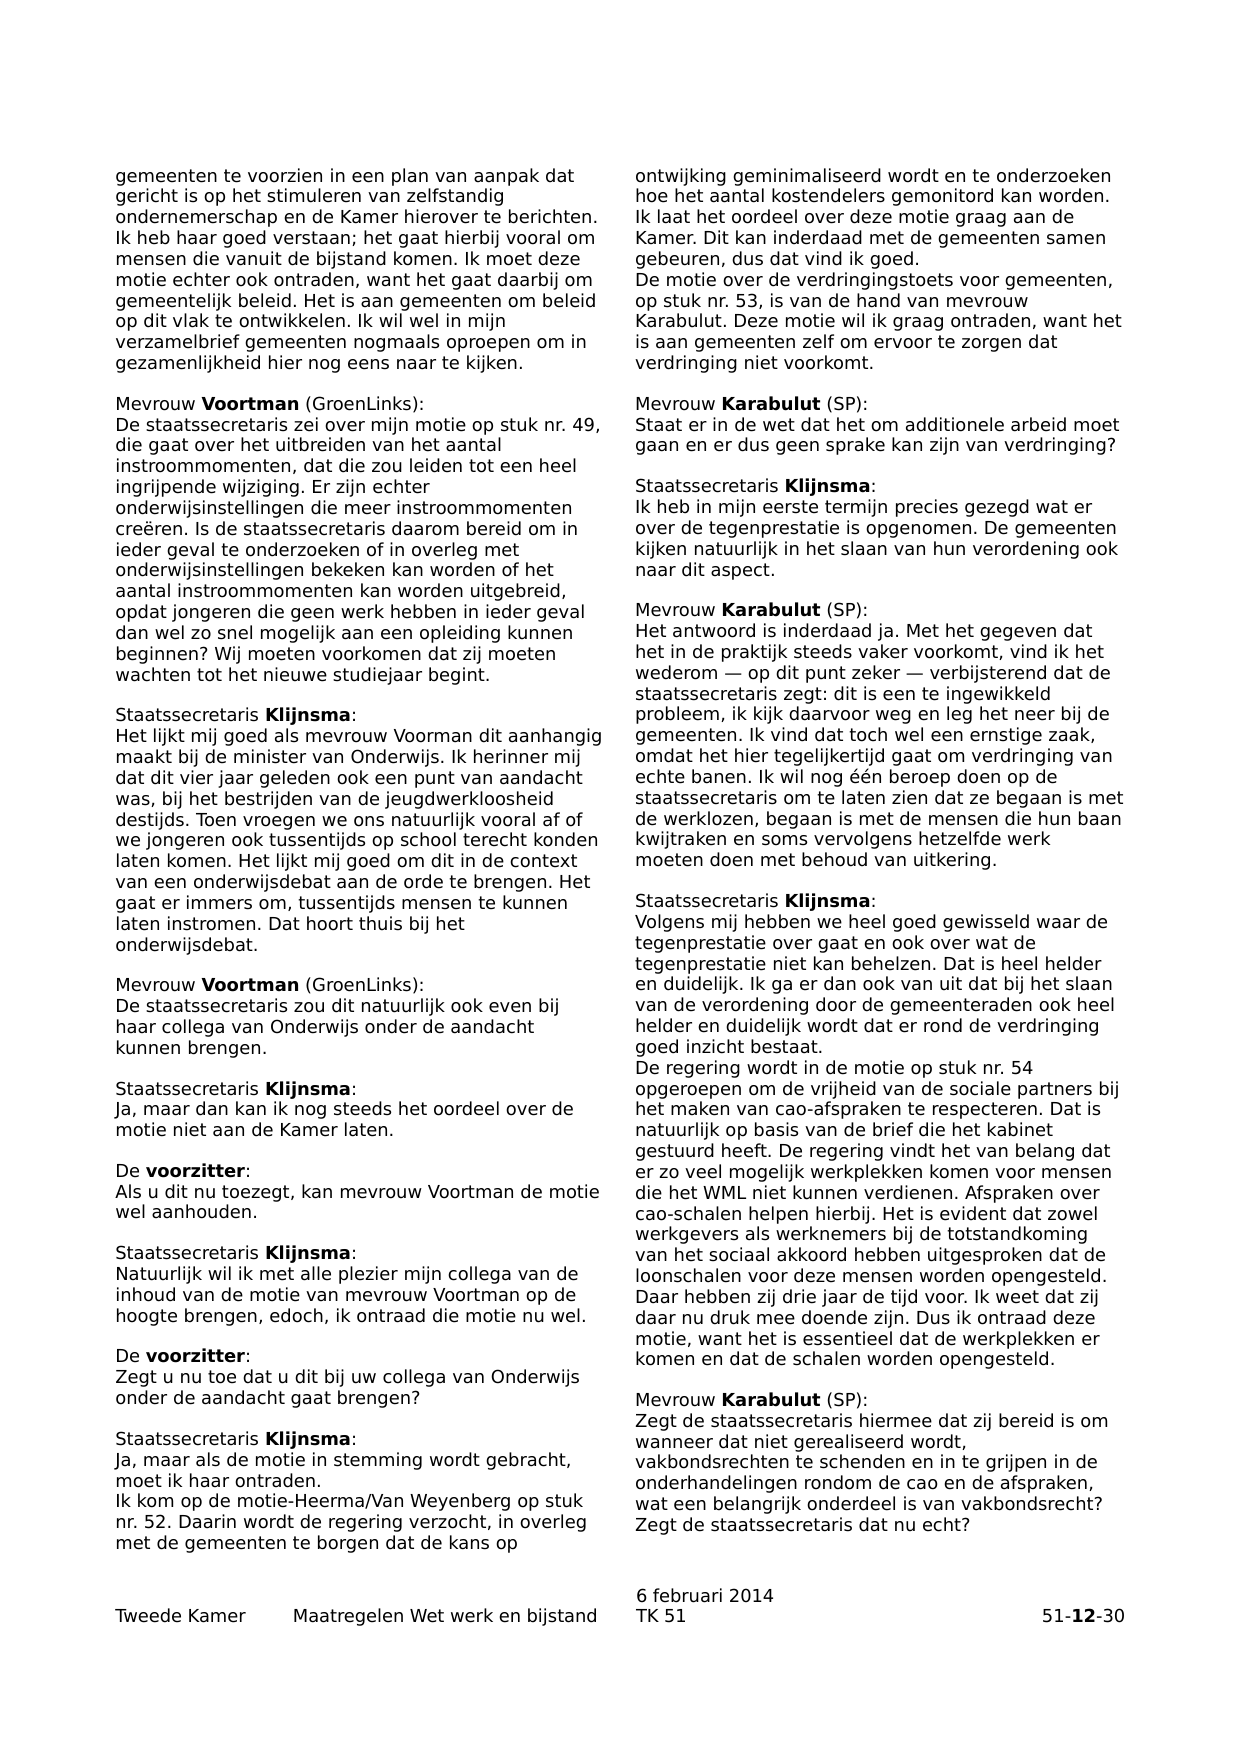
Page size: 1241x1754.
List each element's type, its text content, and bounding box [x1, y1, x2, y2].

text Mevrouw Voortman (GroenLinks): [115, 975, 605, 996]
text gemeenten te voorzien in een plan van aanpak dat gericht is op het stimuleren van zelfstandig ondernemerschap en de Kamer hierover te berichten. Ik heb haar goed verstaan; het gaat hierbij vooral om mensen die vanuit de bijstand komen. Ik moet deze motie echter ook ontraden, want het gaat daarbij om gemeentelijk beleid. Het is aan gemeenten om beleid op dit vlak te ontwikkelen. Ik wil wel in mijn verzamelbrief gemeenten nogmaals oproepen om in gezamenlijkheid hier nog eens naar te kijken. [115, 165, 605, 374]
text ontwijking geminimaliseerd wordt en te onderzoeken hoe het aantal kostendelers gemonitord kan worden. Ik laat het oordeel over deze motie graag aan de Kamer. Dit kan inderdaad met de gemeenten samen gebeuren, dus dat vind ik goed. [635, 165, 1125, 269]
text Volgens mij hebben we heel goed gewisseld waar de tegenprestatie over gaat en ook over wat de tegenprestatie niet kan behelzen. Dat is heel helder en duidelijk. Ik ga er dan ook van uit dat bij het slaan van de verordening door de gemeenteraden ook heel helder en duidelijk wordt dat er rond de verdringing goed inzicht bestaat. [635, 912, 1125, 1057]
text De voorzitter: [115, 1161, 605, 1181]
text Staatssecretaris Klijnsma: [115, 1243, 605, 1264]
text De regering wordt in de motie op stuk nr. 54 opgeroepen om de vrijheid van de sociale partners bij het maken van cao-afspraken te respecteren. Dat is natuurlijk op basis van de brief die het kabinet gestuurd heeft. De regering vindt het van belang dat er zo veel mogelijk werkplekken komen voor mensen die het WML niet kunnen verdienen. Afspraken over cao-schalen helpen hierbij. Het is evident dat zowel werkgevers als werknemers bij de totstandkoming van het sociaal akkoord hebben uitgesproken dat de loonschalen voor deze mensen worden opengesteld. Daar hebben zij drie jaar de tijd voor. Ik weet dat zij daar nu druk mee doende zijn. Dus ik ontraad deze motie, want het is essentieel dat de werkplekken er komen en dat de schalen worden opengesteld. [635, 1057, 1125, 1370]
text Mevrouw Karabulut (SP): [635, 1390, 1125, 1411]
text Zegt u nu toe dat u dit bij uw collega van Onderwijs onder de aandacht gaat brengen? [115, 1367, 605, 1409]
text Staatssecretaris Klijnsma: [635, 891, 1125, 912]
text Ja, maar dan kan ik nog steeds het oordeel over de motie niet aan de Kamer laten. [115, 1099, 605, 1141]
text Als u dit nu toezegt, kan mevrouw Voortman de motie wel aanhouden. [115, 1181, 605, 1223]
text De voorzitter: [115, 1346, 605, 1367]
text Mevrouw Karabulut (SP): [635, 394, 1125, 414]
text Natuurlijk wil ik met alle plezier mijn collega van de inhoud van de motie van mevrouw Voortman op de hoogte brengen, edoch, ik ontraad die motie nu wel. [115, 1264, 605, 1326]
text Zegt de staatssecretaris hiermee dat zij bereid is om wanneer dat niet gerealiseerd wordt, vakbondsrechten te schenden en in te grijpen in de onderhandelingen rondom de cao en de afspraken, wat een belangrijk onderdeel is van vakbondsrecht? Zegt de staatssecretaris dat nu echt? [635, 1411, 1125, 1536]
text Staatssecretaris Klijnsma: [115, 1078, 605, 1099]
text De staatssecretaris zou dit natuurlijk ook even bij haar collega van Onderwijs onder de aandacht kunnen brengen. [115, 996, 605, 1058]
text Mevrouw Voortman (GroenLinks): [115, 394, 605, 414]
text Staatssecretaris Klijnsma: [115, 1429, 605, 1449]
text Het antwoord is inderdaad ja. Met het gegeven dat het in de praktijk steeds vaker voorkomt, vind ik het wederom — op dit punt zeker — verbijsterend dat de staatssecretaris zegt: dit is een te ingewikkeld probleem, ik kijk daarvoor weg en leg het neer bij de gemeenten. Ik vind dat toch wel een ernstige zaak, omdat het hier tegelijkertijd gaat om verdringing van echte banen. Ik wil nog één beroep doen op de staatssecretaris om te laten zien dat ze begaan is met de werklozen, begaan is met de mensen die hun baan kwijtraken en soms vervolgens hetzelfde werk moeten doen met behoud van uitkering. [635, 621, 1125, 871]
text Staatssecretaris Klijnsma: [115, 705, 605, 726]
text De motie over de verdringingstoets voor gemeenten, op stuk nr. 53, is van de hand van mevrouw Karabulut. Deze motie wil ik graag ontraden, want het is aan gemeenten zelf om ervoor te zorgen dat verdringing niet voorkomt. [635, 269, 1125, 374]
text Staat er in de wet dat het om additionele arbeid moet gaan en er dus geen sprake kan zijn van verdringing? [635, 414, 1125, 456]
text Ik heb in mijn eerste termijn precies gezegd wat er over de tegenprestatie is opgenomen. De gemeenten kijken natuurlijk in het slaan van hun verordening ook naar dit aspect. [635, 497, 1125, 580]
text Het lijkt mij goed als mevrouw Voorman dit aanhangig maakt bij de minister van Onderwijs. Ik herinner mij dat dit vier jaar geleden ook een punt van aandacht was, bij het bestrijden van de jeugdwerkloosheid destijds. Toen vroegen we ons natuurlijk vooral af of we jongeren ook tussentijds op school terecht konden laten komen. Het lijkt mij goed om dit in de context van een onderwijsdebat aan de orde te brengen. Het gaat er immers om, tussentijds mensen te kunnen laten instromen. Dat hoort thuis bij het onderwijsdebat. [115, 726, 605, 955]
text Ja, maar als de motie in stemming wordt gebracht, moet ik haar ontraden. [115, 1449, 605, 1491]
text Ik kom op de motie-Heerma/Van Weyenberg op stuk nr. 52. Daarin wordt de regering verzocht, in overleg met de gemeenten te borgen dat de kans op [115, 1491, 605, 1554]
text Staatssecretaris Klijnsma: [635, 476, 1125, 497]
text Mevrouw Karabulut (SP): [635, 600, 1125, 621]
text De staatssecretaris zei over mijn motie op stuk nr. 49, die gaat over het uitbreiden van het aantal instroommomenten, dat die zou leiden tot een heel ingrijpende wijziging. Er zijn echter onderwijsinstellingen die meer instroommomenten creëren. Is de staatssecretaris daarom bereid om in ieder geval te onderzoeken of in overleg met onderwijsinstellingen bekeken kan worden of het aantal instroommomenten kan worden uitgebreid, opdat jongeren die geen werk hebben in ieder geval dan wel zo snel mogelijk aan een opleiding kunnen beginnen? Wij moeten voorkomen dat zij moeten wachten tot het nieuwe studiejaar begint. [115, 414, 605, 685]
